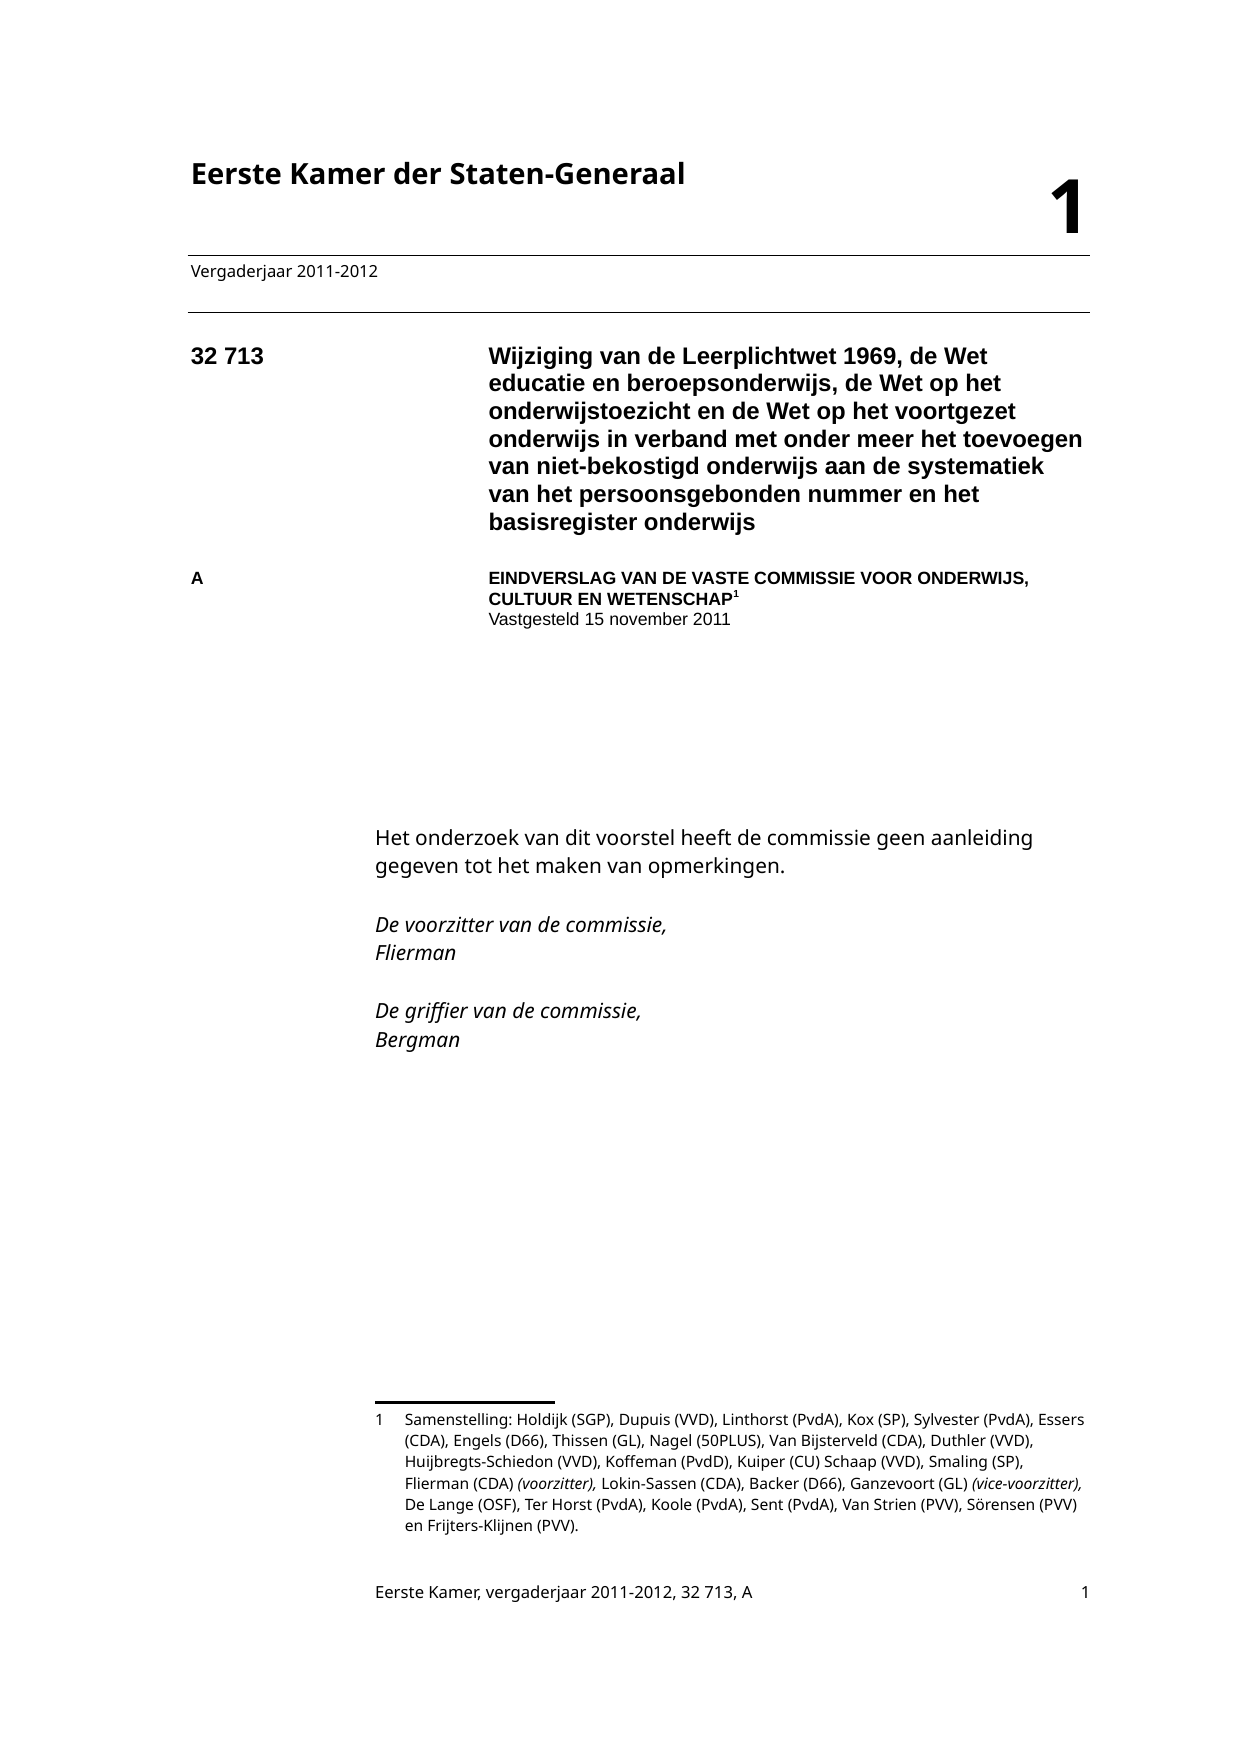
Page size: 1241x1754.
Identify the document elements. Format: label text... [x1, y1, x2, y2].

text De voorzitter van de commissie, [375, 910, 1090, 938]
table_cell 32 713 [188, 339, 485, 565]
text Het onderzoek van dit voorstel heeft de commissie geen aanleiding gegeven tot het maken van opmerkingen. [375, 823, 1090, 880]
table_cell [485, 313, 1090, 339]
table_cell EINDVERSLAG VAN DE VASTE COMMISSIE VOOR ONDERWIJS, CULTUUR EN WETENSCHAP Vastgesteld 15 november 2011 [485, 565, 1090, 704]
text Flierman [375, 938, 1090, 967]
table_cell A [188, 565, 485, 704]
table_cell [188, 313, 485, 339]
table_cell Vergaderjaar 2011-2012 [188, 256, 485, 312]
table_header Eerste Kamer der Staten-Generaal [188, 150, 909, 255]
text De griffier van de commissie, [375, 997, 1090, 1025]
table_cell Wijziging van de Leerplichtwet 1969, de Wet educatie en beroepsonderwijs, de Wet op het onderwijstoezicht en de Wet op het voortgezet onderwijs in verband met onder meer het toevoegen van niet-bekostigd onderwijs aan de systematiek van het persoonsgebonden nummer en het basisregister onderwijs [485, 339, 1090, 565]
text Bergman [375, 1025, 1090, 1053]
table_cell [485, 256, 1090, 312]
table_header 1 [910, 150, 1090, 255]
